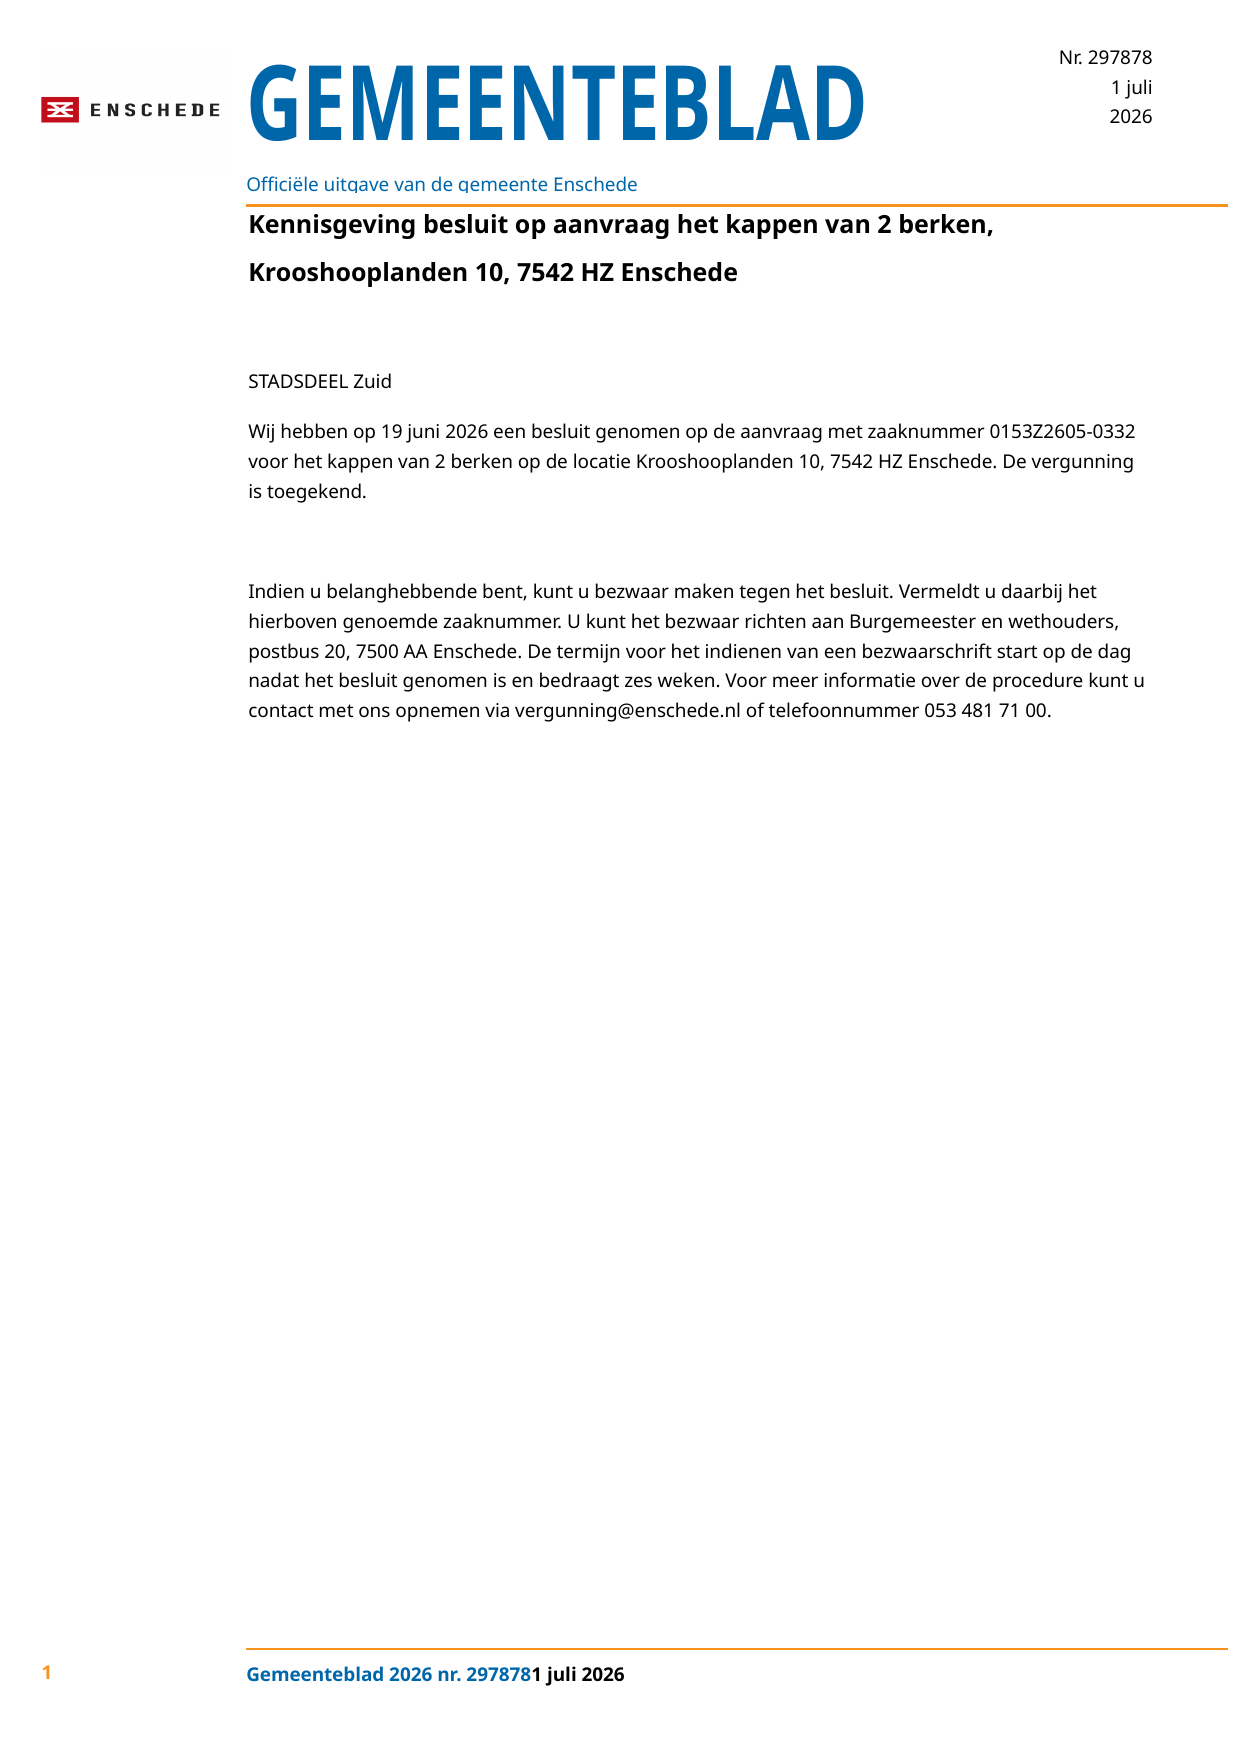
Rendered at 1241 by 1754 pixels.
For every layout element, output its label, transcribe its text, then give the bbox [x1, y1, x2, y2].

text Indien u belanghebbende bent, kunt u bezwaar maken tegen het besluit. Vermeldt u daarbij het hierboven genoemde zaaknummer. U kunt het bezwaar richten aan Burgemeester en wethouders, postbus 20, 7500 AA Enschede. De termijn voor het indienen van een bezwaarschrift start op de dag nadat het besluit genomen is en bedraagt zes weken. Voor meer informatie over de procedure kunt u contact met ons opnemen via vergunning@enschede.nl of telefoonnummer 053 481 71 00. [248, 579, 1152, 723]
text Kennisgeving besluit op aanvraag het kappen van 2 berken, Krooshooplanden 10, 7542 HZ Enschede [248, 207, 1152, 288]
text STADSDEEL Zuid [248, 368, 1152, 394]
text Wij hebben op 19 juni 2026 een besluit genomen op de aanvraag met zaaknummer 0153Z2605-0332 voor het kappen van 2 berken op de locatie Krooshooplanden 10, 7542 HZ Enschede. De vergunning is toegekend. [248, 419, 1152, 504]
picture [41, 47, 231, 172]
